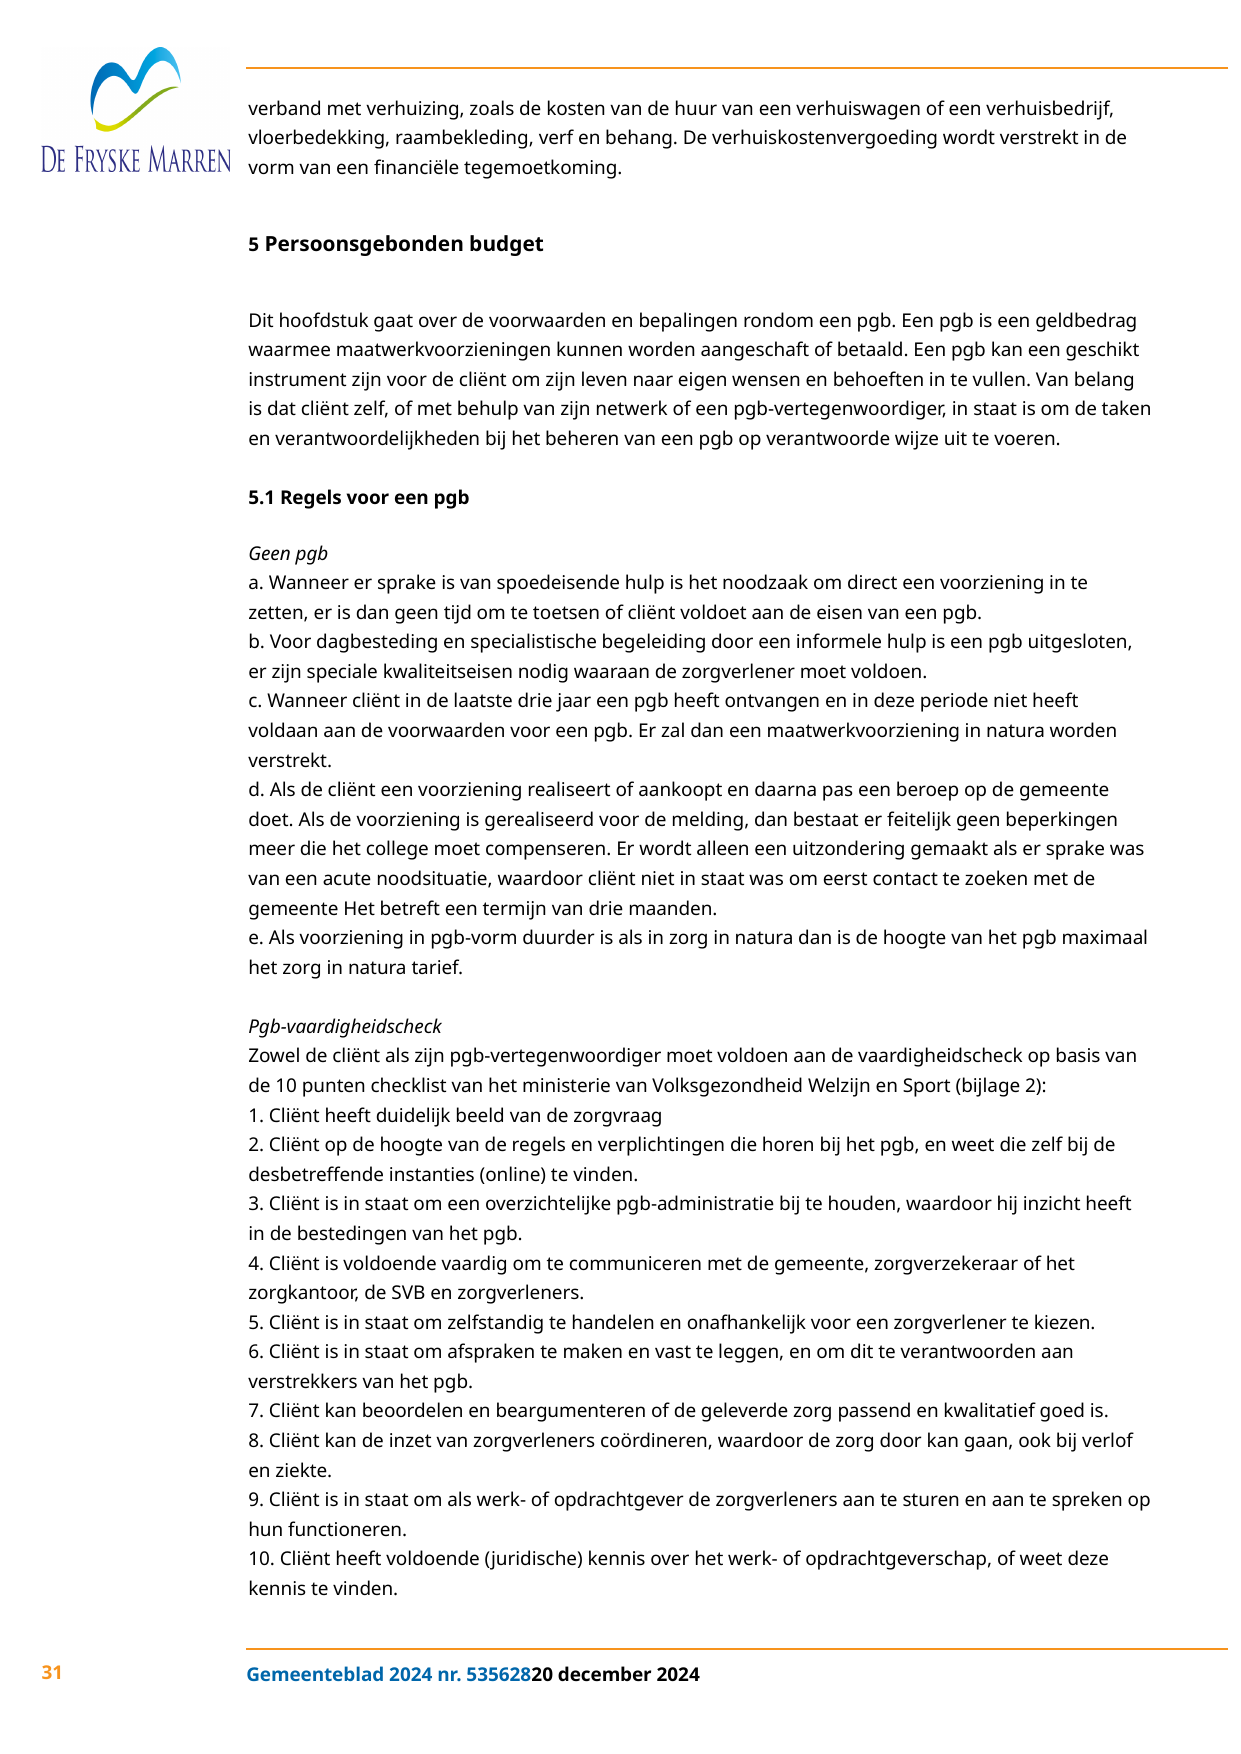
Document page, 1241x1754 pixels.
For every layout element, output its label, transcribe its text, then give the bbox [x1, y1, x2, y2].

text 9. Cliënt is in staat om als werk- of opdrachtgever de zorgverleners aan te sturen en aan te spreken op hun functioneren. [248, 1486, 1152, 1542]
text 3. Cliënt is in staat om een overzichtelijke pgb-administratie bij te houden, waardoor hij inzicht heeft in de bestedingen van het pgb. [248, 1191, 1152, 1246]
text 2. Cliënt op de hoogte van de regels en verplichtingen die horen bij het pgb, en weet die zelf bij de desbetreffende instanties (online) te vinden. [248, 1131, 1152, 1187]
text 6. Cliënt is in staat om afspraken te maken en vast te leggen, en om dit te verantwoorden aan verstrekkers van het pgb. [248, 1338, 1152, 1394]
text a. Wanneer er sprake is van spoedeisende hulp is het noodzaak om direct een voorziening in te zetten, er is dan geen tijd om te toetsen of cliënt voldoet aan de eisen van een pgb. [248, 569, 1152, 624]
text Geen pgb [248, 540, 1152, 565]
text verband met verhuizing, zoals de kosten van de huur van een verhuiswagen of een verhuisbedrijf, vloerbedekking, raambekleding, verf en behang. De verhuiskostenvergoeding wordt verstrekt in de vorm van een financiële tegemoetkoming. [248, 95, 1152, 180]
picture [41, 47, 231, 172]
text 5.1 Regels voor een pgb [248, 484, 1152, 510]
text d. Als de cliënt een voorziening realiseert of aankoopt en daarna pas een beroep op de gemeente doet. Als de voorziening is gerealiseerd voor de melding, dan bestaat er feitelijk geen beperkingen meer die het college moet compenseren. Er wordt alleen een uitzondering gemaakt als er sprake was van een acute noodsituatie, waardoor cliënt niet in staat was om eerst contact te zoeken met de gemeente Het betreft een termijn van drie maanden. [248, 776, 1152, 920]
text b. Voor dagbesteding en specialistische begeleiding door een informele hulp is een pgb uitgesloten, er zijn speciale kwaliteitseisen nodig waaraan de zorgverlener moet voldoen. [248, 628, 1152, 684]
text Pgb-vaardigheidscheck [248, 1013, 1152, 1039]
text c. Wanneer cliënt in de laatste drie jaar een pgb heeft ontvangen en in deze periode niet heeft voldaan aan de voorwaarden voor een pgb. Er zal dan een maatwerkvoorziening in natura worden verstrekt. [248, 688, 1152, 772]
text 7. Cliënt kan beoordelen en beargumenteren of de geleverde zorg passend en kwalitatief goed is. [248, 1398, 1152, 1423]
text 4. Cliënt is voldoende vaardig om te communiceren met de gemeente, zorgverzekeraar of het zorgkantoor, de SVB en zorgverleners. [248, 1250, 1152, 1305]
text e. Als voorziening in pgb-vorm duurder is als in zorg in natura dan is de hoogte van het pgb maximaal het zorg in natura tarief. [248, 924, 1152, 979]
text 10. Cliënt heeft voldoende (juridische) kennis over het werk- of opdrachtgeverschap, of weet deze kennis te vinden. [248, 1546, 1152, 1601]
text 5. Cliënt is in staat om zelfstandig te handelen en onafhankelijk voor een zorgverlener te kiezen. [248, 1309, 1152, 1334]
text 8. Cliënt kan de inzet van zorgverleners coördineren, waardoor de zorg door kan gaan, ook bij verlof en ziekte. [248, 1427, 1152, 1482]
text 5 Persoonsgebonden budget [248, 229, 1152, 258]
text Dit hoofdstuk gaat over de voorwaarden en bepalingen rondom een pgb. Een pgb is een geldbedrag waarmee maatwerkvoorzieningen kunnen worden aangeschaft of betaald. Een pgb kan een geschikt instrument zijn voor de cliënt om zijn leven naar eigen wensen en behoeften in te vullen. Van belang is dat cliënt zelf, of met behulp van zijn netwerk of een pgb-vertegenwoordiger, in staat is om de taken en verantwoordelijkheden bij het beheren van een pgb op verantwoorde wijze uit te voeren. [248, 307, 1152, 451]
text Zowel de cliënt als zijn pgb-vertegenwoordiger moet voldoen aan de vaardigheidscheck op basis van de 10 punten checklist van het ministerie van Volksgezondheid Welzijn en Sport (bijlage 2): [248, 1043, 1152, 1098]
text 1. Cliënt heeft duidelijk beeld van de zorgvraag [248, 1102, 1152, 1127]
